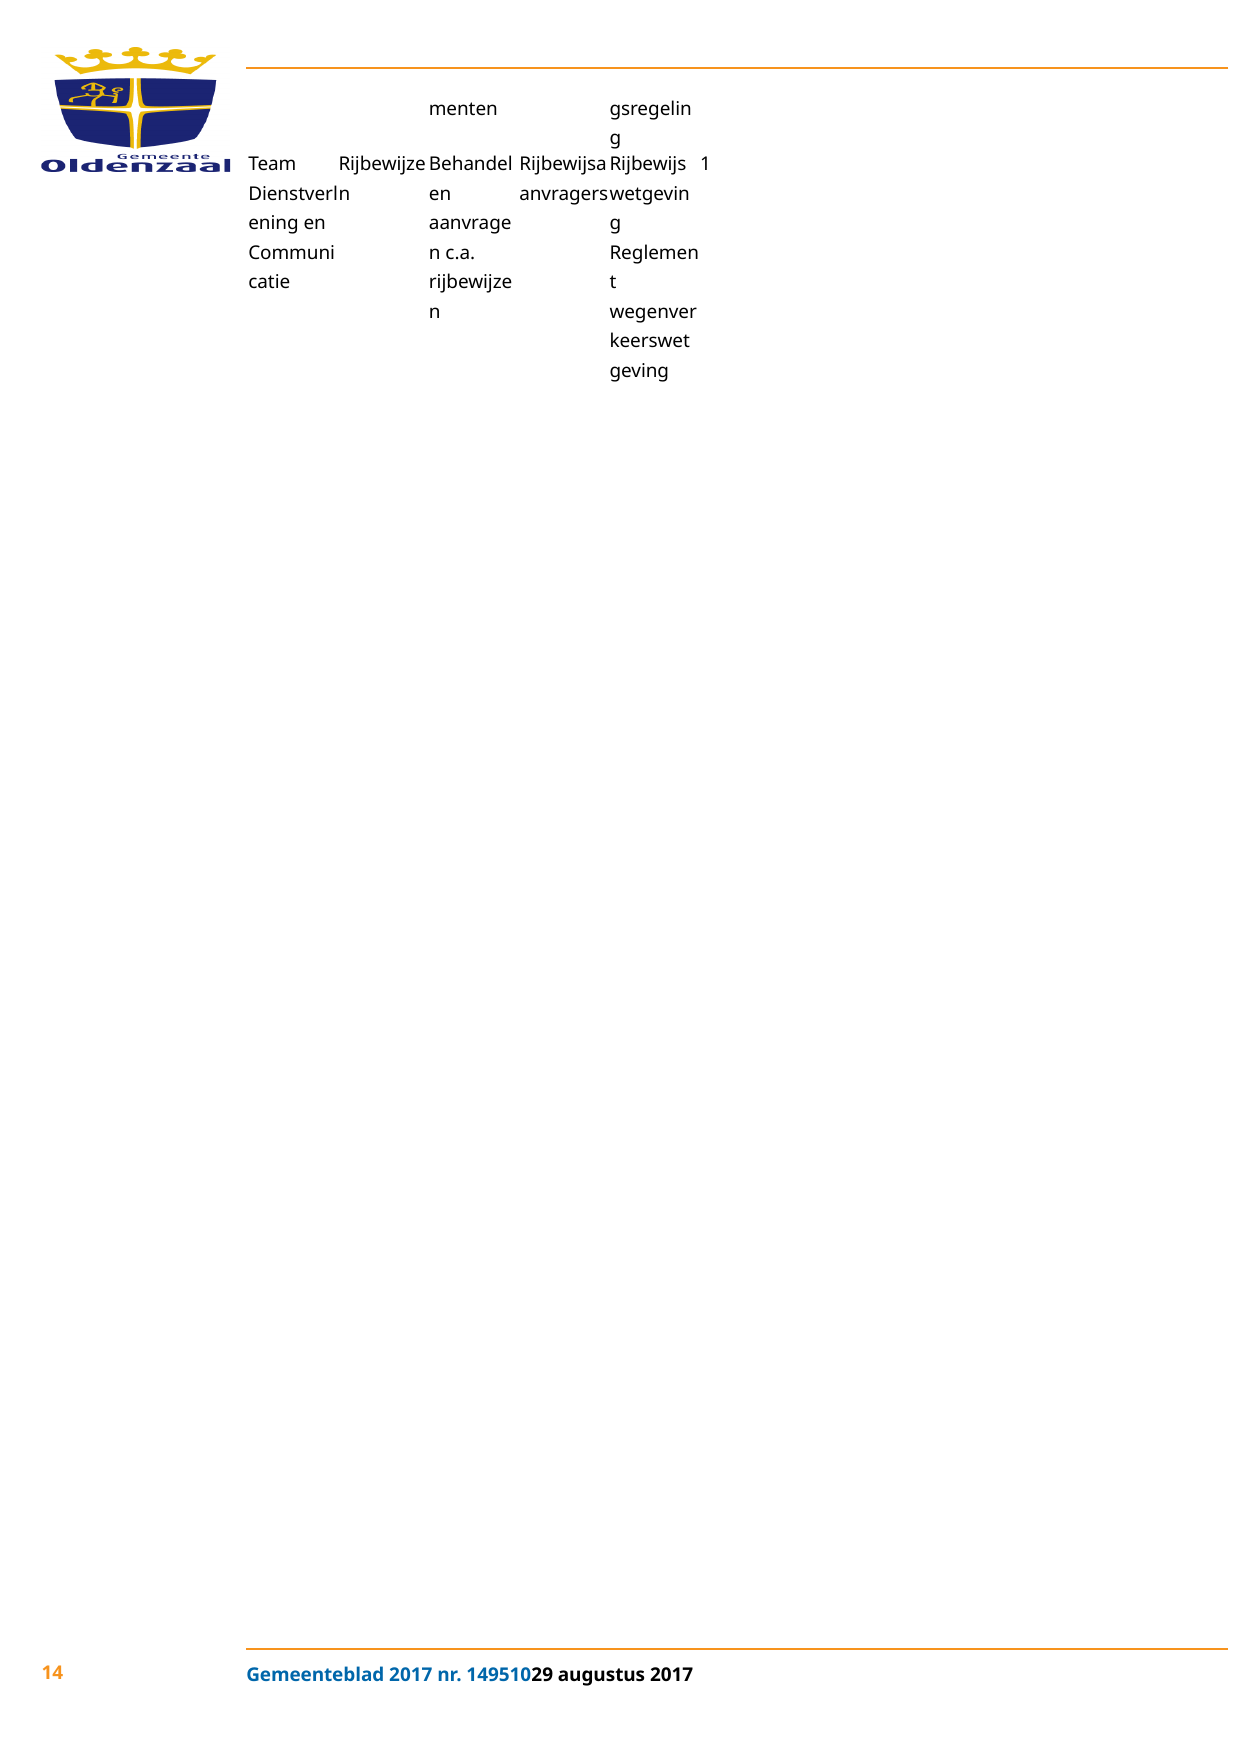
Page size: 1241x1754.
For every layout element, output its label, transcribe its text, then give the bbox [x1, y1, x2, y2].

table_cell Behandelen aanvragen c.a. rijbewijzen [429, 150, 519, 383]
table_cell [881, 150, 971, 383]
table_cell [700, 95, 790, 150]
table_cell [971, 150, 1061, 383]
table_cell [790, 150, 881, 383]
table_cell [1061, 150, 1152, 383]
table_cell [338, 95, 429, 150]
picture [41, 47, 231, 172]
table_cell Rijbewijzen [338, 150, 429, 383]
table_cell [248, 95, 338, 150]
table_cell menten [429, 95, 519, 150]
table_cell gsregeling [609, 95, 700, 150]
table_cell 1 [700, 150, 790, 383]
table_cell Team Dienstverlening en Communicatie [248, 150, 338, 383]
table_cell [790, 95, 881, 150]
table_cell [519, 95, 609, 150]
table_cell [881, 95, 971, 150]
table_cell Rijbewijswetgeving Reglement wegenverkeerswetgeving [609, 150, 700, 383]
table_cell [971, 95, 1061, 150]
table_cell Rijbewijsaanvragers [519, 150, 609, 383]
table_cell [1061, 95, 1152, 150]
